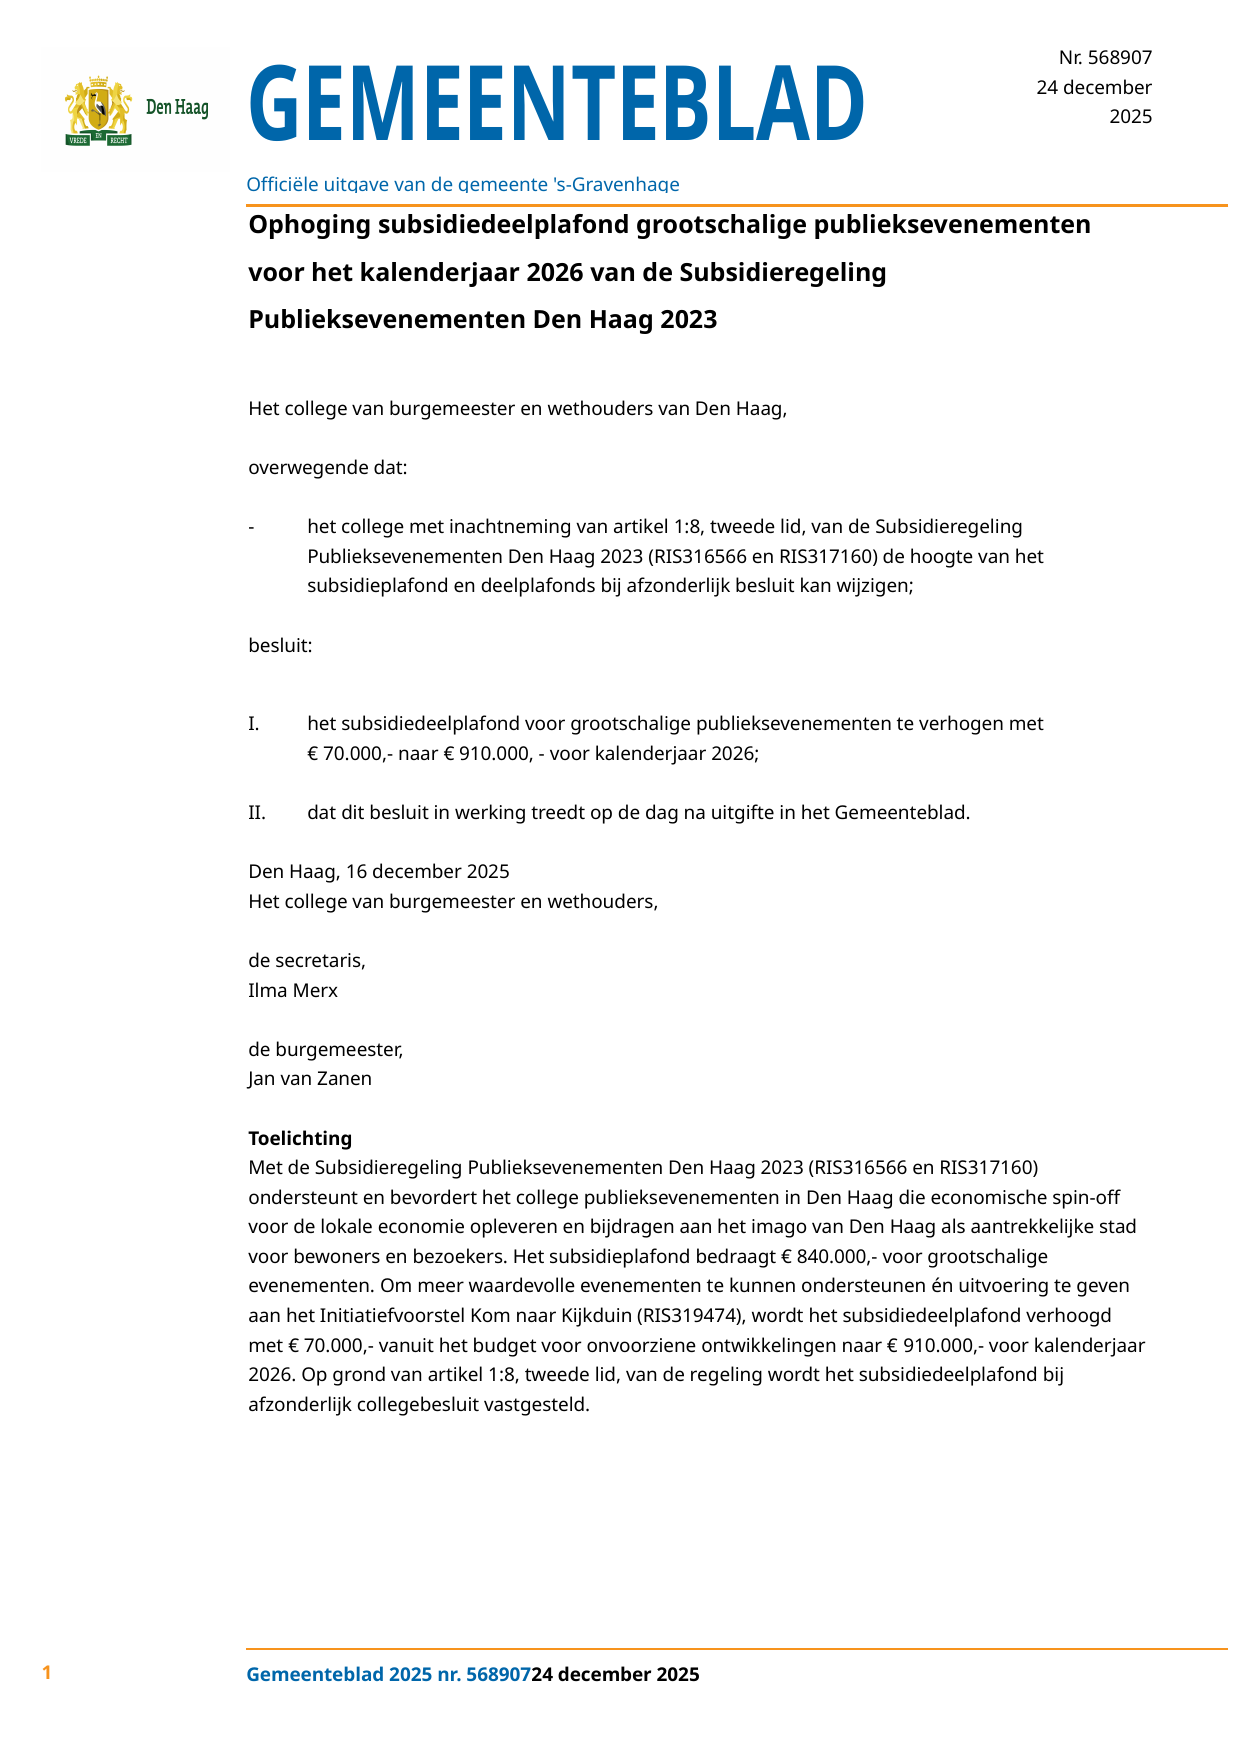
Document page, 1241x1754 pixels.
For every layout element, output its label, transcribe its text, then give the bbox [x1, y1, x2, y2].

list het subsidiedeelplafond voor grootschalige publieksevenementen te verhogen met € 70.000,- naar € 910.000, - voor kalenderjaar 2026; [248, 711, 1152, 766]
text overwegende dat: [248, 454, 1152, 480]
text Met de Subsidieregeling Publieksevenementen Den Haag 2023 (RIS316566 en RIS317160) ondersteunt en bevordert het college publieksevenementen in Den Haag die economische spin-off voor de lokale economie opleveren en bijdragen aan het imago van Den Haag als aantrekkelijke stad voor bewoners en bezoekers. Het subsidieplafond bedraagt € 840.000,- voor grootschalige evenementen. Om meer waardevolle evenementen te kunnen ondersteunen én uitvoering te geven aan het Initiatiefvoorstel Kom naar Kijkduin (RIS319474), wordt het subsidiedeelplafond verhoogd met € 70.000,- vanuit het budget voor onvoorziene ontwikkelingen naar € 910.000,- voor kalenderjaar 2026. Op grond van artikel 1:8, tweede lid, van de regeling wordt het subsidiedeelplafond bij afzonderlijk collegebesluit vastgesteld. [248, 1154, 1152, 1417]
text Het college van burgemeester en wethouders van Den Haag, [248, 395, 1152, 421]
text de burgemeester, [248, 1036, 1152, 1062]
text Ophoging subsidiedeelplafond grootschalige publieksevenementen voor het kalenderjaar 2026 van de Subsidieregeling Publieksevenementen Den Haag 2023 [248, 207, 1152, 336]
picture [41, 47, 231, 172]
text Jan van Zanen [248, 1066, 1152, 1091]
text besluit: [248, 632, 1152, 657]
list het college met inachtneming van artikel 1:8, tweede lid, van de Subsidieregeling Publieksevenementen Den Haag 2023 (RIS316566 en RIS317160) de hoogte van het subsidieplafond en deelplafonds bij afzonderlijk besluit kan wijzigen; [248, 513, 1152, 598]
text Ilma Merx [248, 977, 1152, 1003]
text de secretaris, [248, 947, 1152, 973]
list dat dit besluit in werking treedt op de dag na uitgifte in het Gemeenteblad. [248, 799, 1152, 825]
text Den Haag, 16 december 2025 [248, 858, 1152, 884]
text Toelichting [248, 1125, 1152, 1151]
text Het college van burgemeester en wethouders, [248, 888, 1152, 914]
